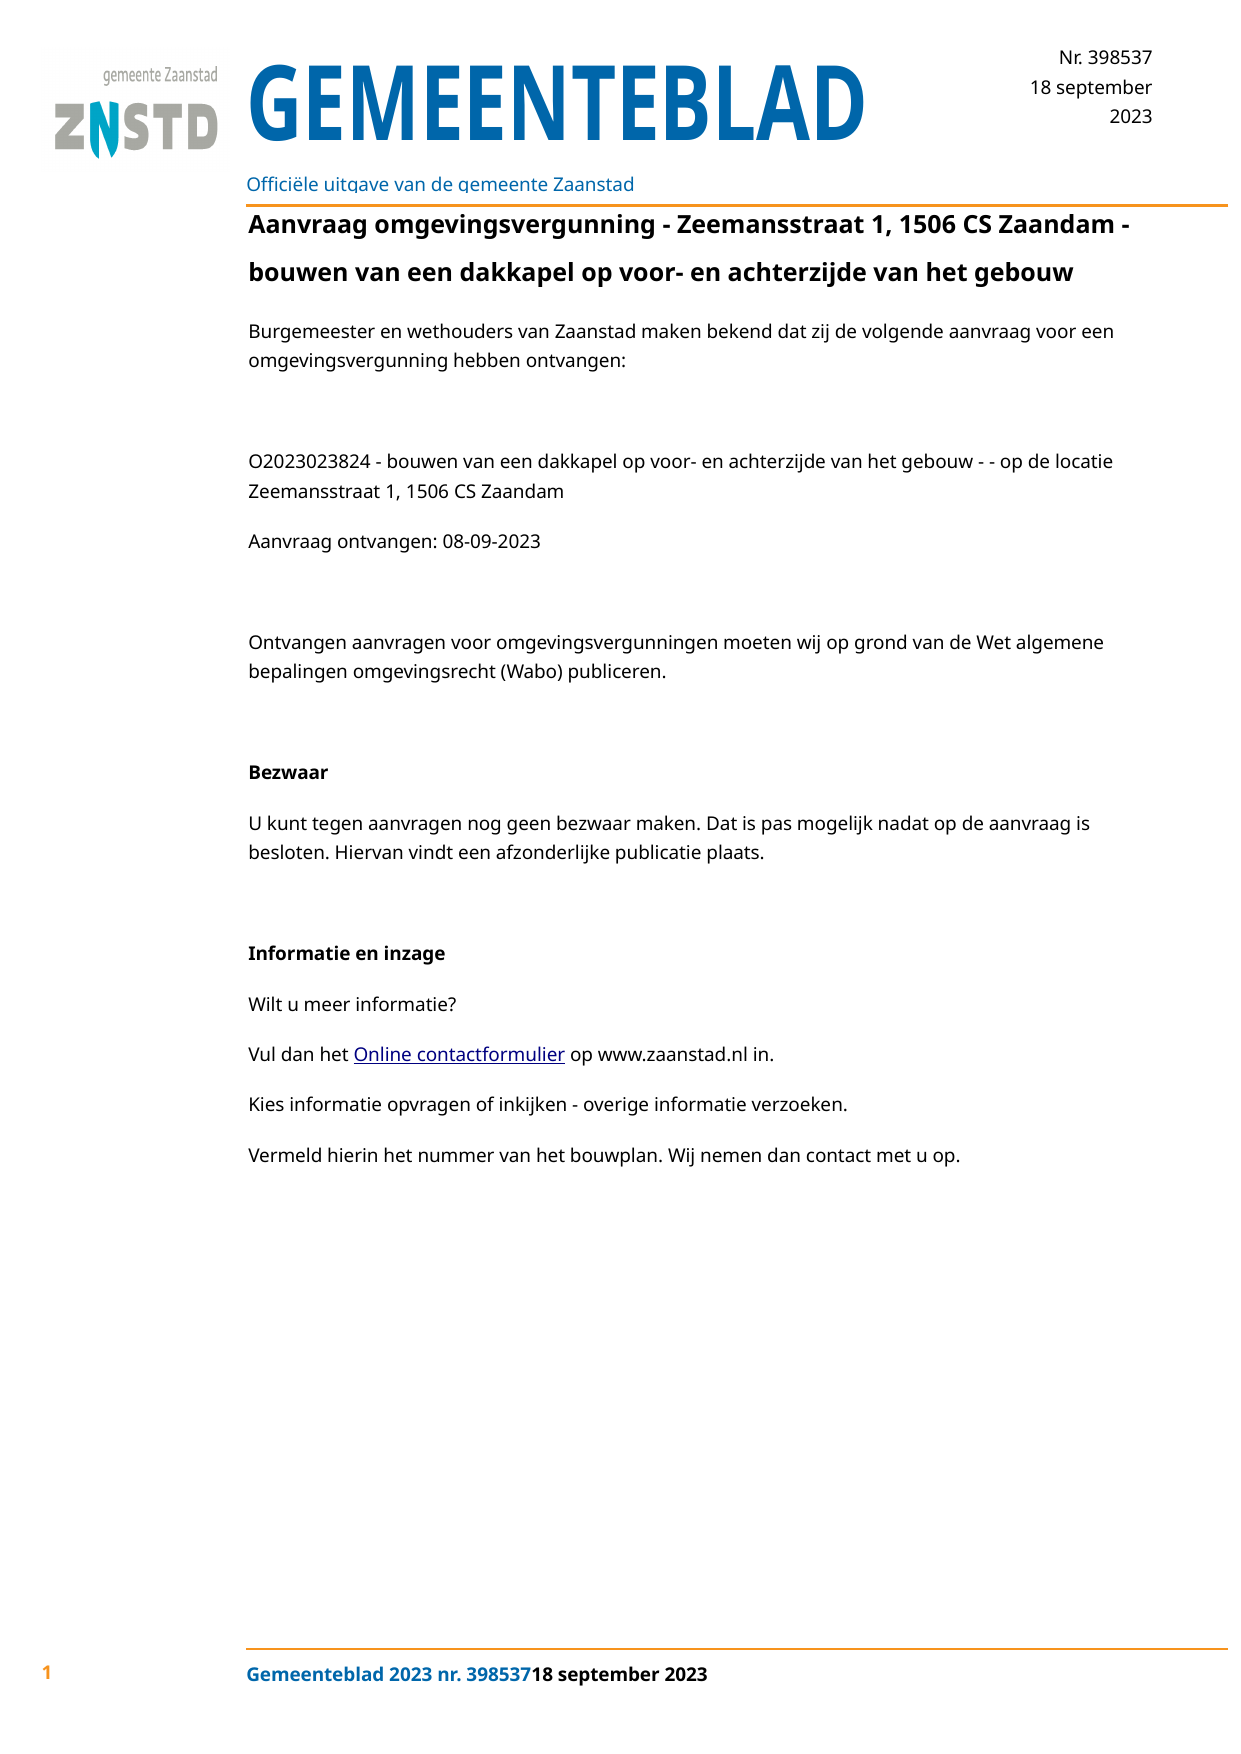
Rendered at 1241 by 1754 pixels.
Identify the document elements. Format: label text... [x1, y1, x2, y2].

picture [41, 47, 231, 172]
text Vermeld hierin het nummer van het bouwplan. Wij nemen dan contact met u op. [248, 1142, 1152, 1168]
text Bezwaar [248, 759, 1152, 785]
text Vul dan het Online contactformulier op www.zaanstad.nl in. [248, 1041, 1152, 1067]
text Burgemeester en wethouders van Zaanstad maken bekend dat zij de volgende aanvraag voor een omgevingsvergunning hebben ontvangen: [248, 318, 1152, 373]
text U kunt tegen aanvragen nog geen bezwaar maken. Dat is pas mogelijk nadat op de aanvraag is besloten. Hiervan vindt een afzonderlijke publicatie plaats. [248, 810, 1152, 865]
text Aanvraag omgevingsvergunning - Zeemansstraat 1, 1506 CS Zaandam - bouwen van een dakkapel op voor- en achterzijde van het gebouw [248, 207, 1152, 288]
text O2023023824 - bouwen van een dakkapel op voor- en achterzijde van het gebouw - - op de locatie Zeemansstraat 1, 1506 CS Zaandam [248, 448, 1152, 504]
text Aanvraag ontvangen: 08-09-2023 [248, 528, 1152, 554]
text Wilt u meer informatie? [248, 991, 1152, 1017]
text Kies informatie opvragen of inkijken - overige informatie verzoeken. [248, 1092, 1152, 1117]
text Informatie en inzage [248, 940, 1152, 966]
text Ontvangen aanvragen voor omgevingsvergunningen moeten wij op grond van de Wet algemene bepalingen omgevingsrecht (Wabo) publiceren. [248, 629, 1152, 684]
